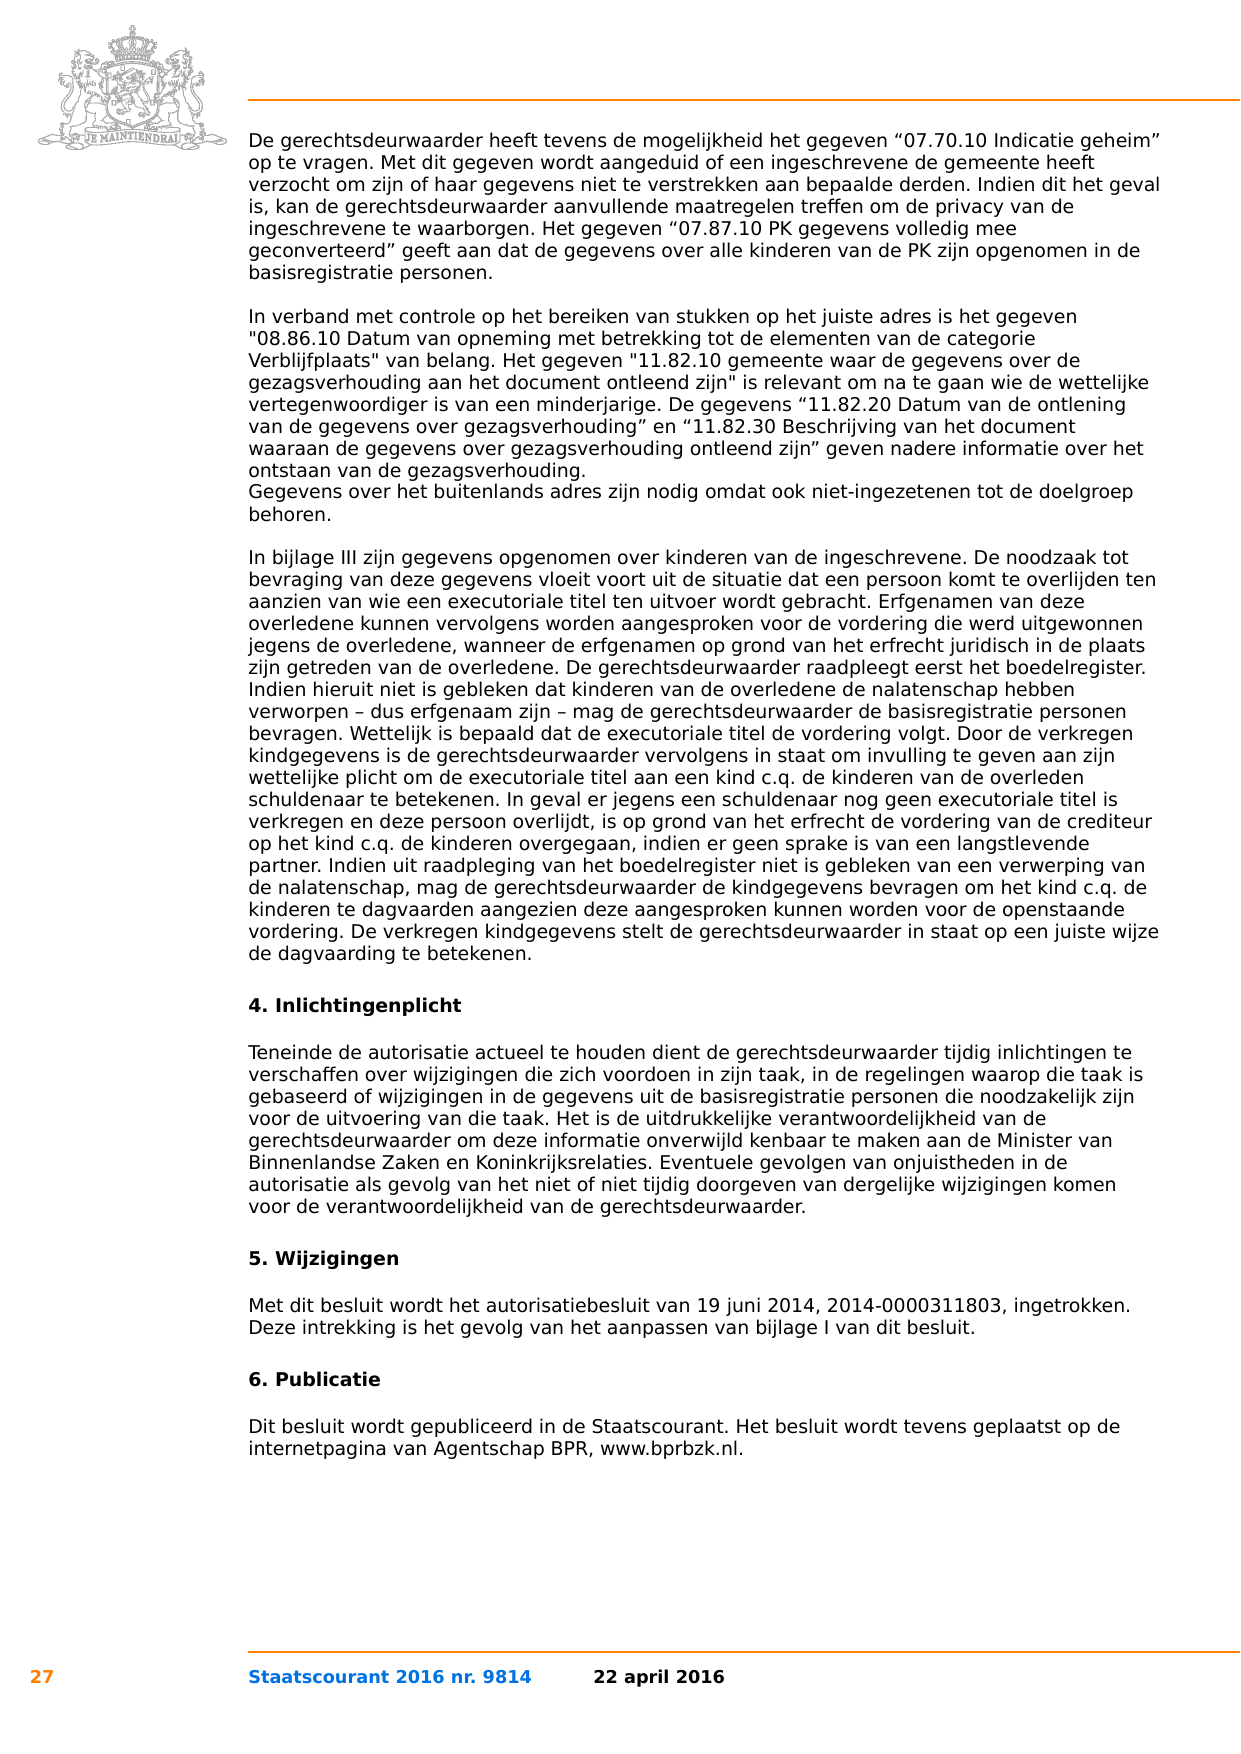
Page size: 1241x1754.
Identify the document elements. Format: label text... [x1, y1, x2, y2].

subtitle 6. Publicatie [248, 1369, 1163, 1391]
text In verband met controle op het bereiken van stukken op het juiste adres is het gegeven "08.86.10 Datum van opneming met betrekking tot de elementen van de categorie Verblijfplaats" van belang. Het gegeven "11.82.10 gemeente waar de gegevens over de gezagsverhouding aan het document ontleend zijn" is relevant om na te gaan wie de wettelijke vertegenwoordiger is van een minderjarige. De gegevens “11.82.20 Datum van de ontlening van de gegevens over gezagsverhouding” en “11.82.30 Beschrijving van het document waaraan de gegevens over gezagsverhouding ontleend zijn” geven nadere informatie over het ontstaan van de gezagsverhouding. [248, 306, 1163, 481]
subtitle 4. Inlichtingenplicht [248, 995, 1163, 1017]
text Teneinde de autorisatie actueel te houden dient de gerechtsdeurwaarder tijdig inlichtingen te verschaffen over wijzigingen die zich voordoen in zijn taak, in de regelingen waarop die taak is gebaseerd of wijzigingen in de gegevens uit de basisregistratie personen die noodzakelijk zijn voor de uitvoering van die taak. Het is de uitdrukkelijke verantwoordelijkheid van de gerechtsdeurwaarder om deze informatie onverwijld kenbaar te maken aan de Minister van Binnenlandse Zaken en Koninkrijksrelaties. Eventuele gevolgen van onjuistheden in de autorisatie als gevolg van het niet of niet tijdig doorgeven van dergelijke wijzigingen komen voor de verantwoordelijkheid van de gerechtsdeurwaarder. [248, 1042, 1163, 1218]
text Dit besluit wordt gepubliceerd in de Staatscourant. Het besluit wordt tevens geplaatst op de internetpagina van Agentschap BPR, www.bprbzk.nl. [248, 1416, 1163, 1459]
text Met dit besluit wordt het autorisatiebesluit van 19 juni 2014, 2014-0000311803, ingetrokken. Deze intrekking is het gevolg van het aanpassen van bijlage I van dit besluit. [248, 1295, 1163, 1339]
text De gerechtsdeurwaarder heeft tevens de mogelijkheid het gegeven “07.70.10 Indicatie geheim” op te vragen. Met dit gegeven wordt aangeduid of een ingeschrevene de gemeente heeft verzocht om zijn of haar gegevens niet te verstrekken aan bepaalde derden. Indien dit het geval is, kan de gerechtsdeurwaarder aanvullende maatregelen treffen om de privacy van de ingeschrevene te waarborgen. Het gegeven “07.87.10 PK gegevens volledig mee geconverteerd” geeft aan dat de gegevens over alle kinderen van de PK zijn opgenomen in de basisregistratie personen. [248, 130, 1163, 284]
text In bijlage III zijn gegevens opgenomen over kinderen van de ingeschrevene. De noodzaak tot bevraging van deze gegevens vloeit voort uit de situatie dat een persoon komt te overlijden ten aanzien van wie een executoriale titel ten uitvoer wordt gebracht. Erfgenamen van deze overledene kunnen vervolgens worden aangesproken voor de vordering die werd uitgewonnen jegens de overledene, wanneer de erfgenamen op grond van het erfrecht juridisch in de plaats zijn getreden van de overledene. De gerechtsdeurwaarder raadpleegt eerst het boedelregister. Indien hieruit niet is gebleken dat kinderen van de overledene de nalatenschap hebben verworpen – dus erfgenaam zijn – mag de gerechtsdeurwaarder de basisregistratie personen bevragen. Wettelijk is bepaald dat de executoriale titel de vordering volgt. Door de verkregen kindgegevens is de gerechtsdeurwaarder vervolgens in staat om invulling te geven aan zijn wettelijke plicht om de executoriale titel aan een kind c.q. de kinderen van de overleden schuldenaar te betekenen. In geval er jegens een schuldenaar nog geen executoriale titel is verkregen en deze persoon overlijdt, is op grond van het erfrecht de vordering van de crediteur op het kind c.q. de kinderen overgegaan, indien er geen sprake is van een langstlevende partner. Indien uit raadpleging van het boedelregister niet is gebleken van een verwerping van de nalatenschap, mag de gerechtsdeurwaarder de kindgegevens bevragen om het kind c.q. de kinderen te dagvaarden aangezien deze aangesproken kunnen worden voor de openstaande vordering. De verkregen kindgegevens stelt de gerechtsdeurwaarder in staat op een juiste wijze de dagvaarding te betekenen. [248, 547, 1163, 965]
text Gegevens over het buitenlands adres zijn nodig omdat ook niet-ingezetenen tot de doelgroep behoren. [248, 481, 1163, 525]
subtitle 5. Wijzigingen [248, 1248, 1163, 1270]
picture [38, 25, 227, 150]
